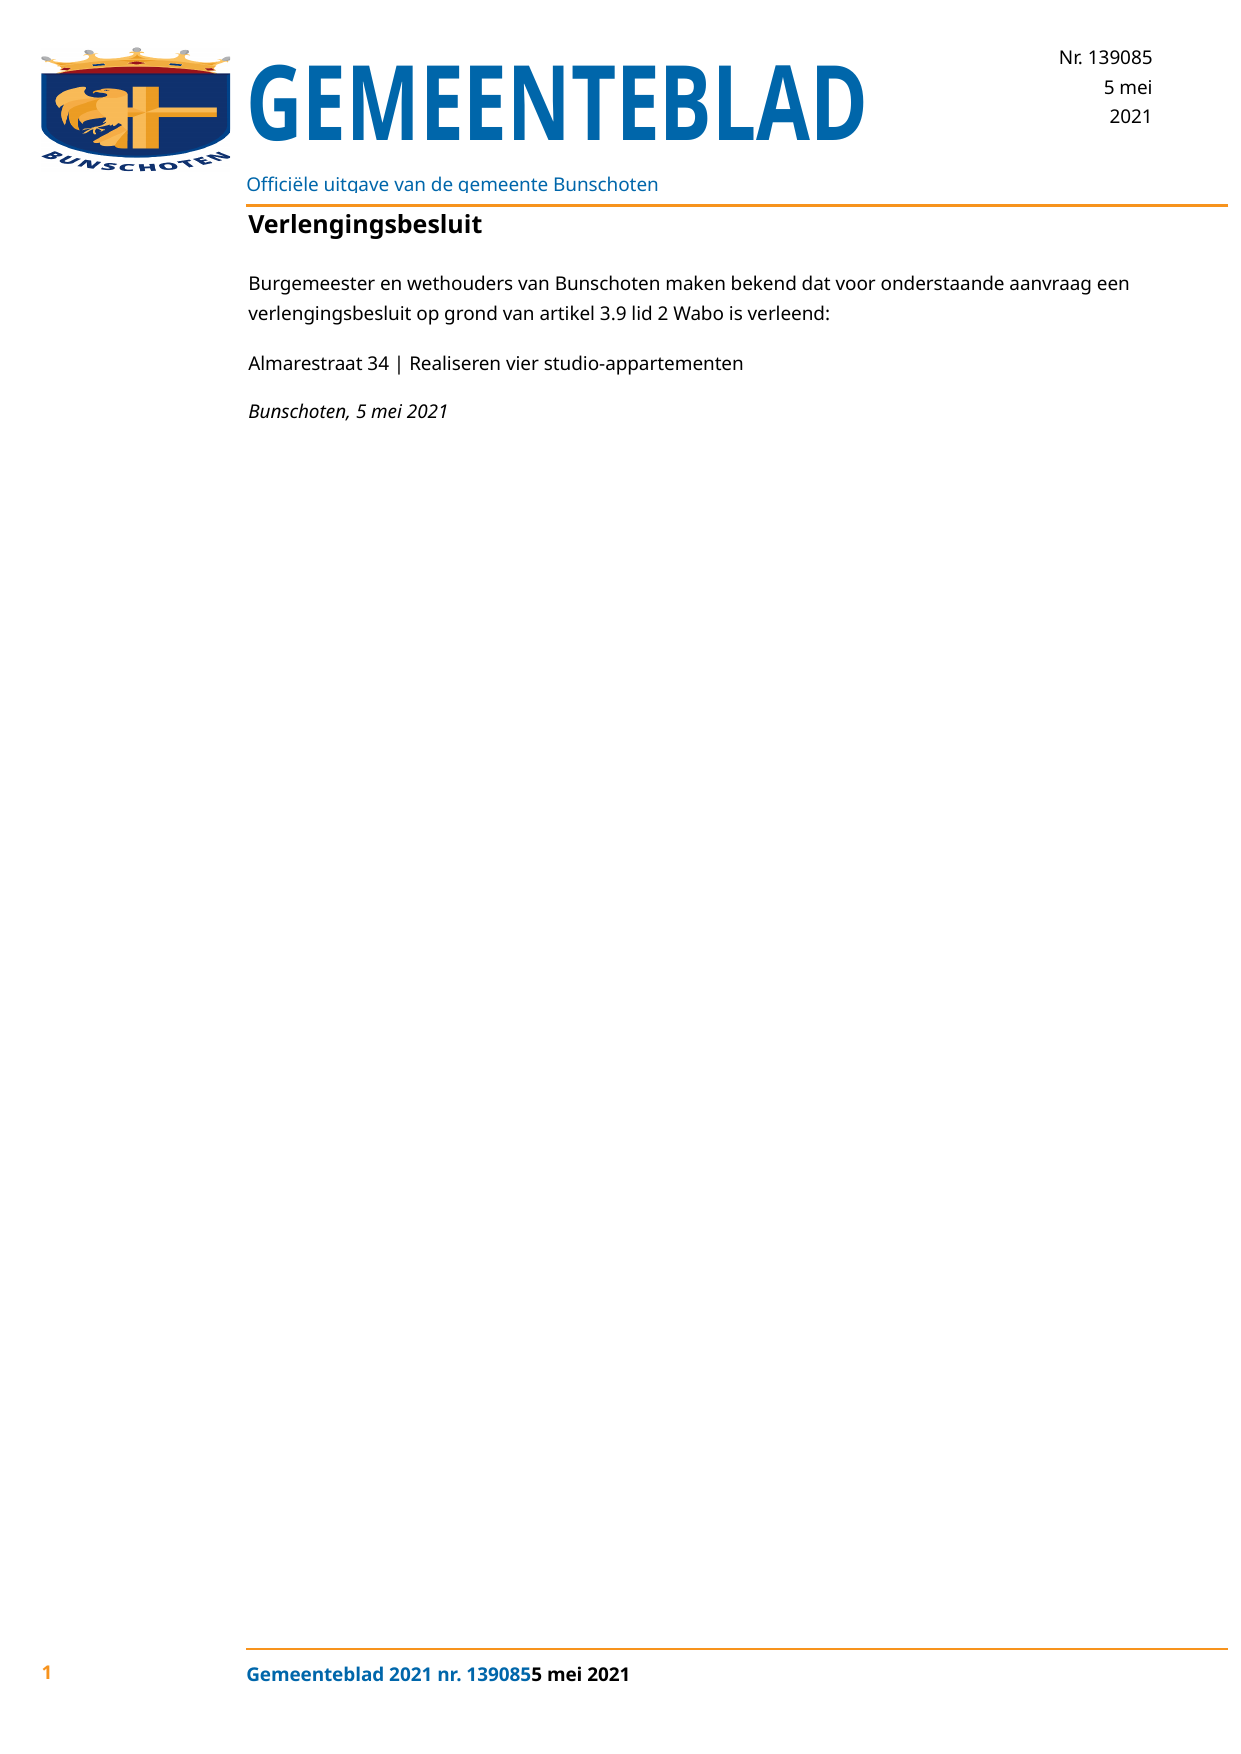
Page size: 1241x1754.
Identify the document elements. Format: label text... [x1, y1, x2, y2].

text Bunschoten, 5 mei 2021 [248, 398, 1152, 424]
text Verlengingsbesluit [248, 207, 1152, 241]
text Almarestraat 34 | Realiseren vier studio-appartementen [248, 350, 1152, 376]
text Burgemeester en wethouders van Bunschoten maken bekend dat voor onderstaande aanvraag een verlengingsbesluit op grond van artikel 3.9 lid 2 Wabo is verleend: [248, 270, 1152, 326]
picture [41, 47, 231, 172]
